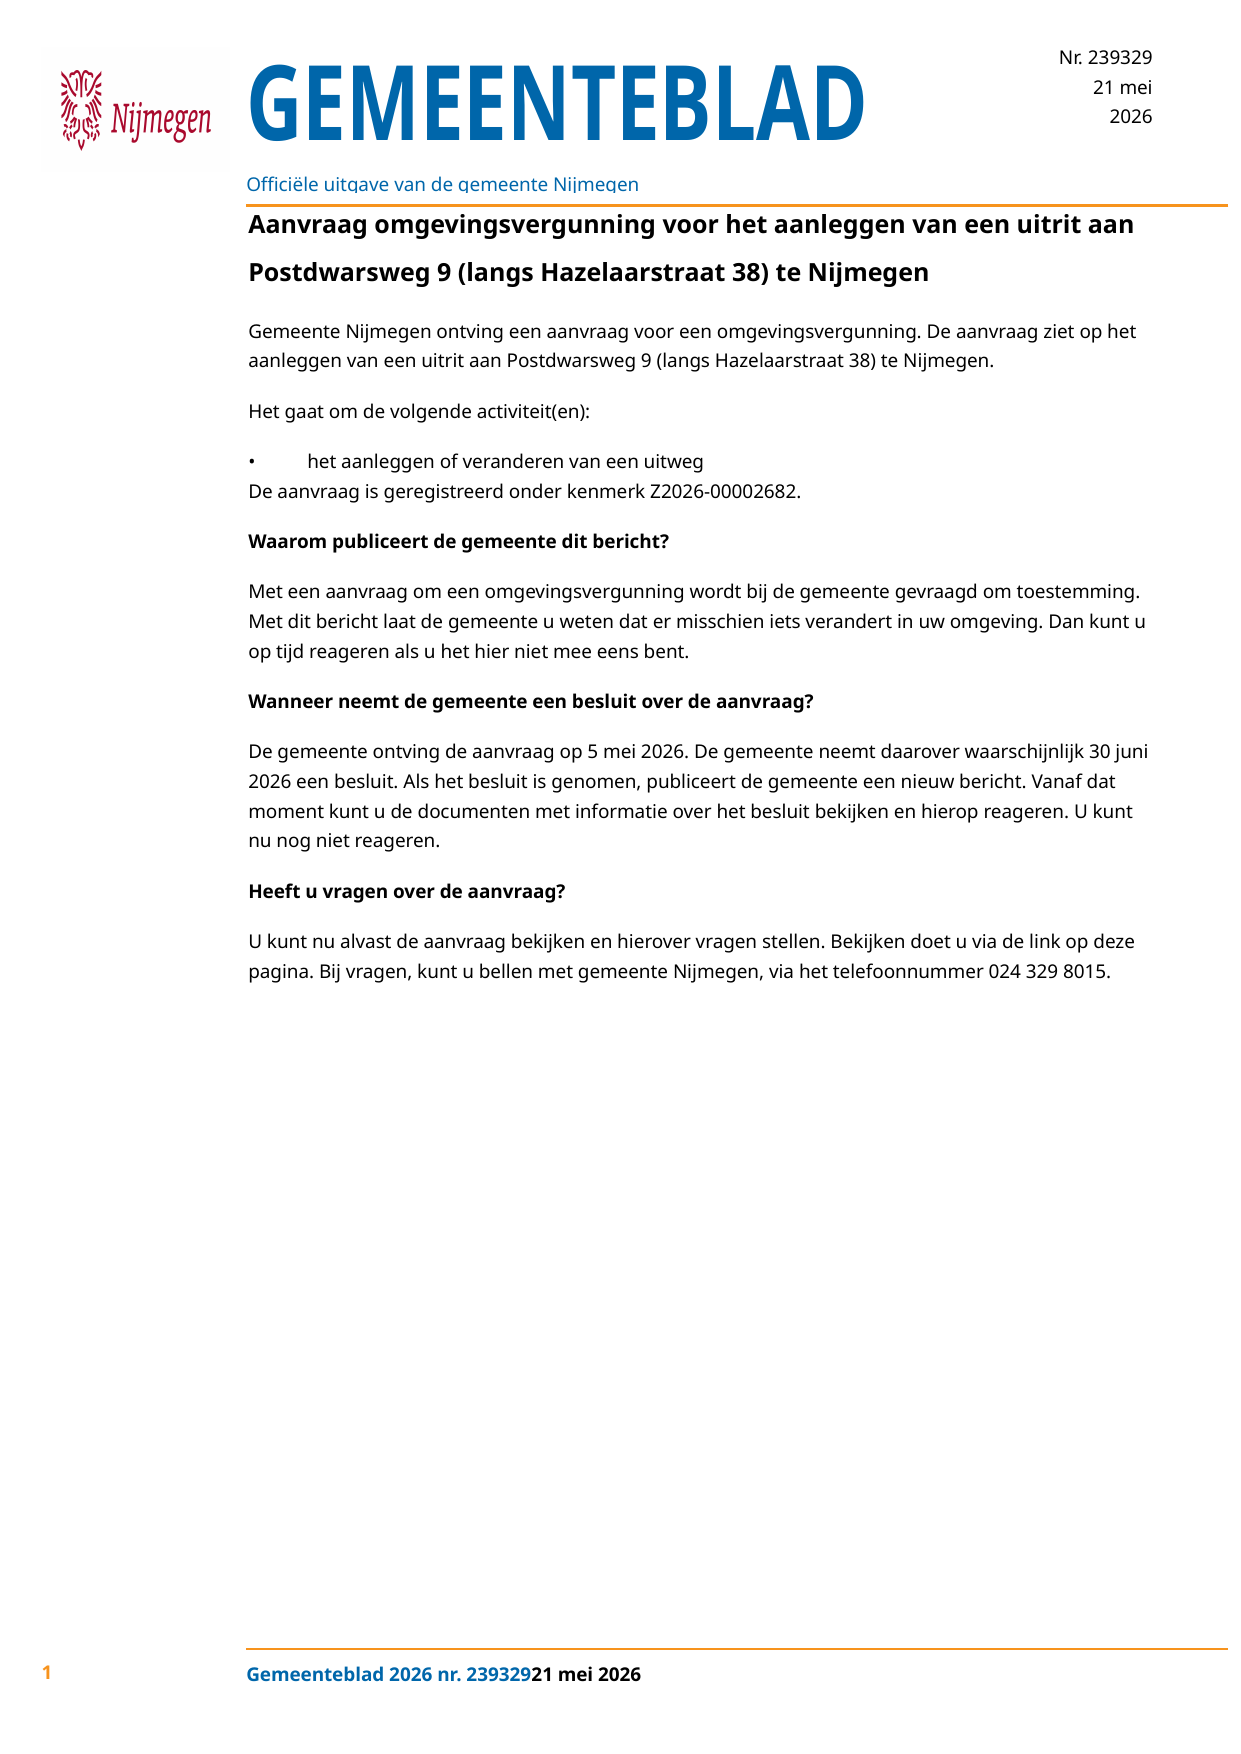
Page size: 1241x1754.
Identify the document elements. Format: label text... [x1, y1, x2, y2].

text U kunt nu alvast de aanvraag bekijken en hierover vragen stellen. Bekijken doet u via de link op deze pagina. Bij vragen, kunt u bellen met gemeente Nijmegen, via het telefoonnummer 024 329 8015. [248, 928, 1152, 984]
text Wanneer neemt de gemeente een besluit over de aanvraag? [248, 688, 1152, 714]
text Aanvraag omgevingsvergunning voor het aanleggen van een uitrit aan Postdwarsweg 9 (langs Hazelaarstraat 38) te Nijmegen [248, 207, 1152, 288]
text Heeft u vragen over de aanvraag? [248, 878, 1152, 904]
text Met een aanvraag om een omgevingsvergunning wordt bij de gemeente gevraagd om toestemming. Met dit bericht laat de gemeente u weten dat er misschien iets verandert in uw omgeving. Dan kunt u op tijd reageren als u het hier niet mee eens bent. [248, 579, 1152, 664]
text De gemeente ontving de aanvraag op 5 mei 2026. De gemeente neemt daarover waarschijnlijk 30 juni 2026 een besluit. Als het besluit is genomen, publiceert de gemeente een nieuw bericht. Vanaf dat moment kunt u de documenten met informatie over het besluit bekijken en hierop reageren. U kunt nu nog niet reageren. [248, 739, 1152, 853]
text De aanvraag is geregistreerd onder kenmerk Z2026-00002682. [248, 478, 1152, 504]
picture [41, 47, 231, 172]
text Gemeente Nijmegen ontving een aanvraag voor een omgevingsvergunning. De aanvraag ziet op het aanleggen van een uitrit aan Postdwarsweg 9 (langs Hazelaarstraat 38) te Nijmegen. [248, 318, 1152, 373]
text Het gaat om de volgende activiteit(en): [248, 398, 1152, 424]
text Waarom publiceert de gemeente dit bericht? [248, 528, 1152, 554]
list het aanleggen of veranderen van een uitweg [248, 448, 1152, 474]
